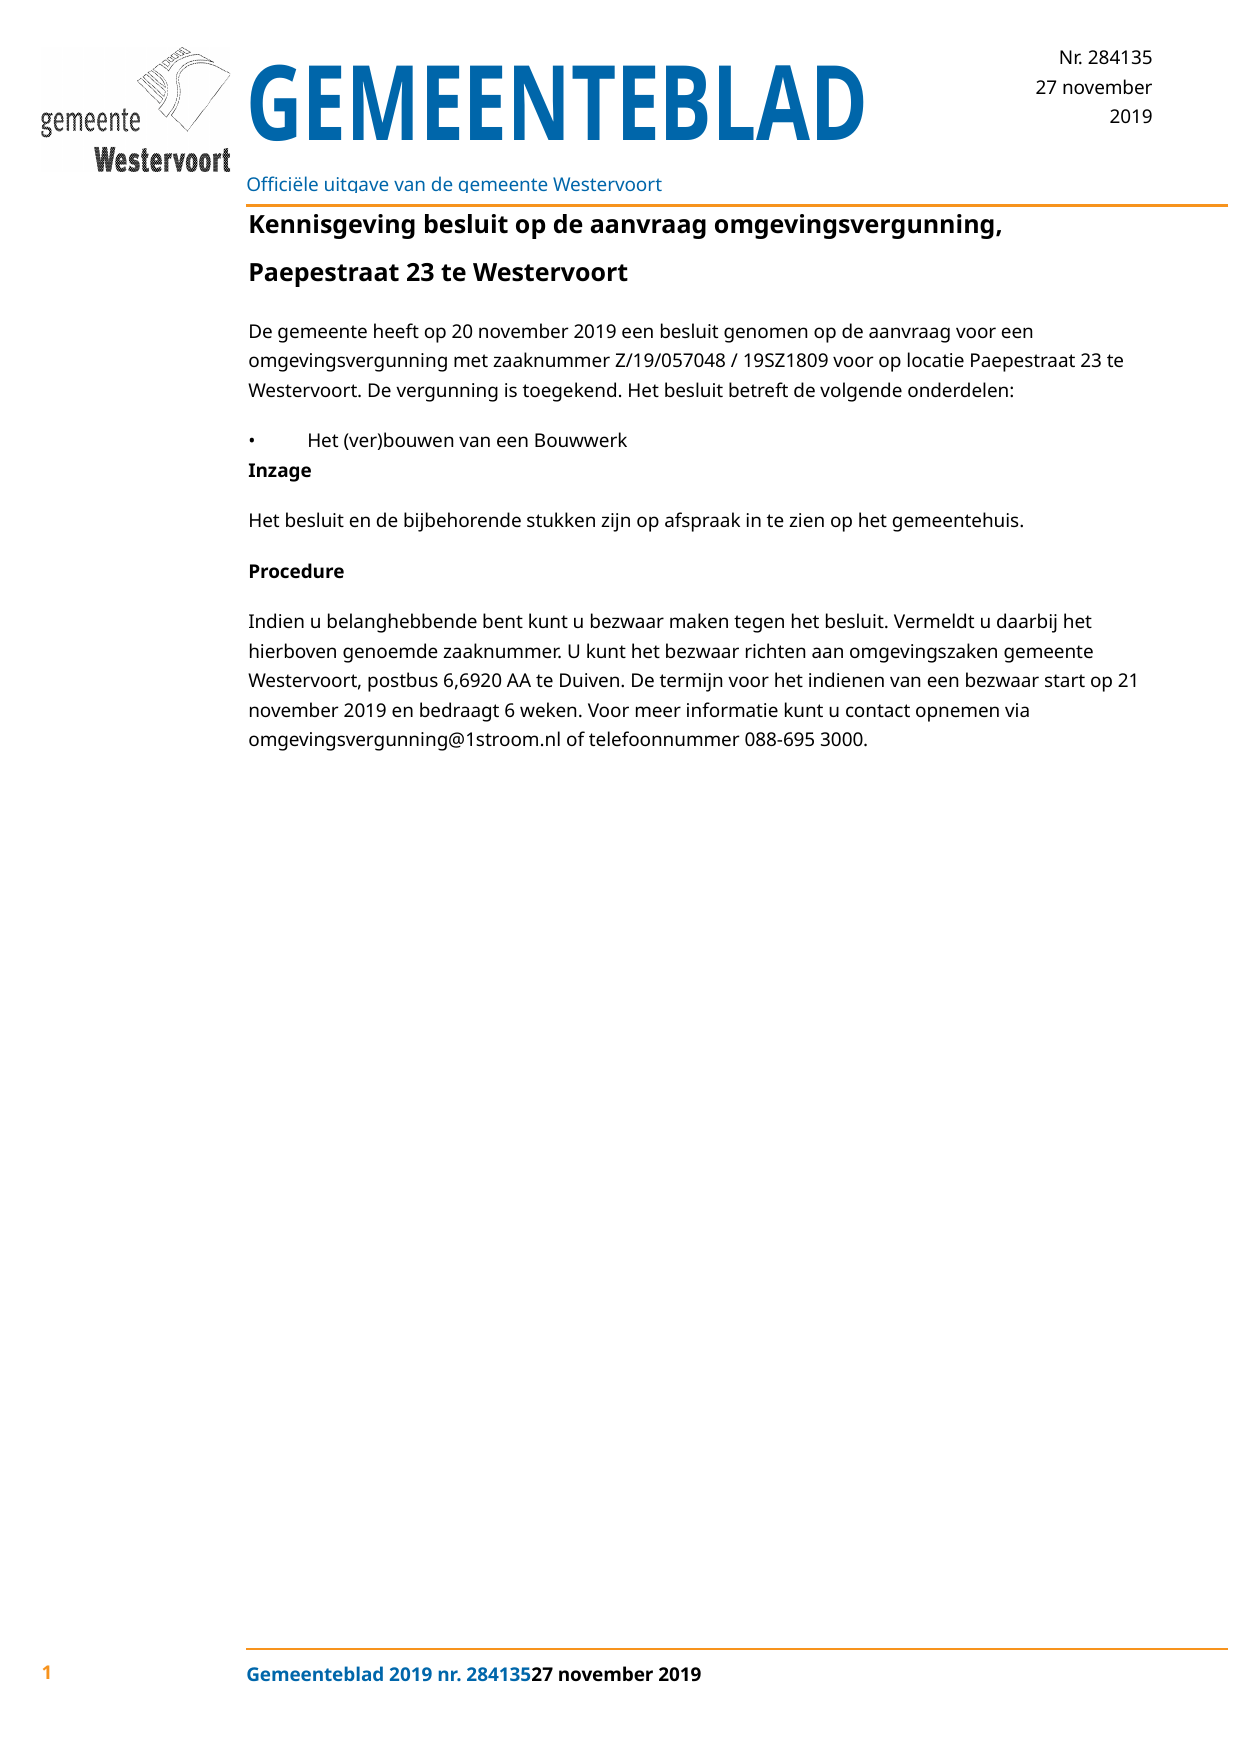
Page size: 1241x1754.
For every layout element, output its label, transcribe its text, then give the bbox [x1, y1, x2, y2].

text Inzage [248, 457, 1152, 483]
text Kennisgeving besluit op de aanvraag omgevingsvergunning, Paepestraat 23 te Westervoort [248, 207, 1152, 288]
text Het besluit en de bijbehorende stukken zijn op afspraak in te zien op het gemeentehuis. [248, 507, 1152, 533]
text De gemeente heeft op 20 november 2019 een besluit genomen op de aanvraag voor een omgevingsvergunning met zaaknummer Z/19/057048 / 19SZ1809 voor op locatie Paepestraat 23 te Westervoort. De vergunning is toegekend. Het besluit betreft de volgende onderdelen: [248, 318, 1152, 403]
text Indien u belanghebbende bent kunt u bezwaar maken tegen het besluit. Vermeldt u daarbij het hierboven genoemde zaaknummer. U kunt het bezwaar richten aan omgevingszaken gemeente Westervoort, postbus 6,6920 AA te Duiven. De termijn voor het indienen van een bezwaar start op 21 november 2019 en bedraagt 6 weken. Voor meer informatie kunt u contact opnemen via omgevingsvergunning@1stroom.nl of telefoonnummer 088-695 3000. [248, 608, 1152, 752]
text Procedure [248, 558, 1152, 584]
list Het (ver)bouwen van een Bouwwerk [248, 427, 1152, 453]
picture [41, 47, 231, 172]
